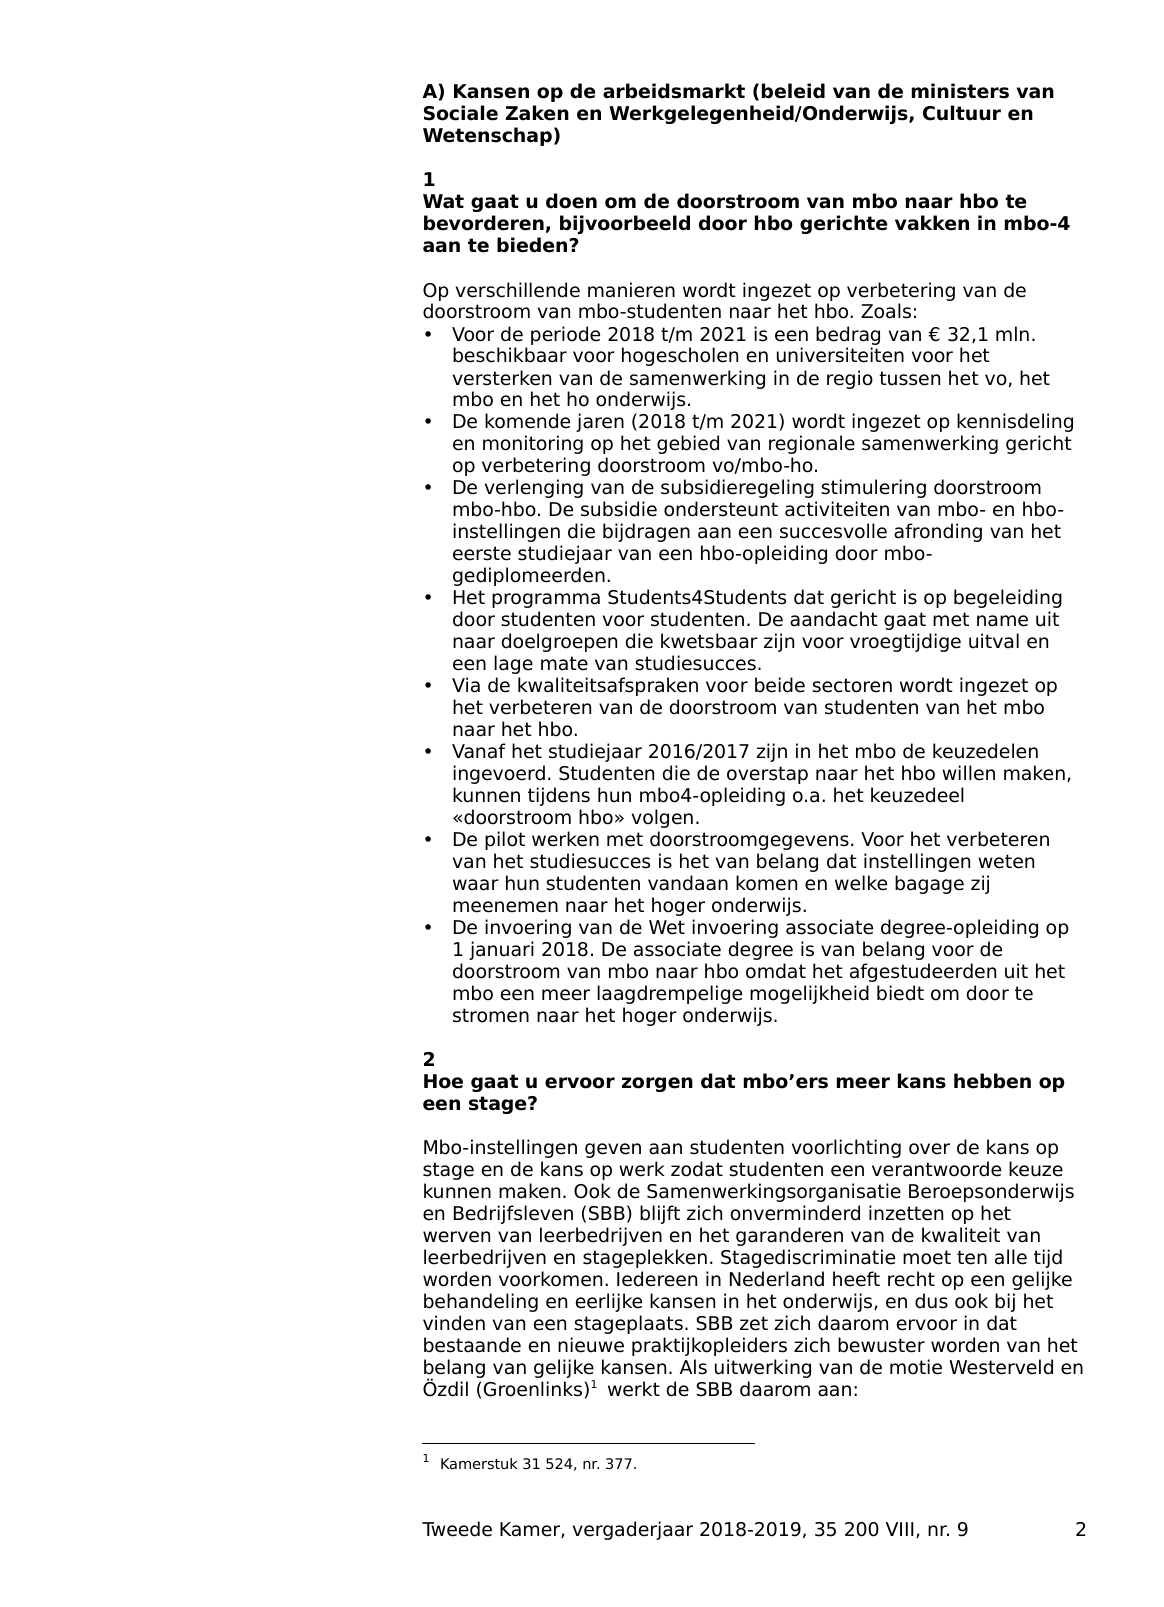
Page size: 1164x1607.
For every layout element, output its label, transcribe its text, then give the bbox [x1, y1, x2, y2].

text Hoe gaat u ervoor zorgen dat mbo’ers meer kans hebben op een stage? [422, 1071, 1087, 1115]
text • De invoering van de Wet invoering associate degree-opleiding op 1 januari 2018. De associate degree is van belang voor de doorstroom van mbo naar hbo omdat het afgestudeerden uit het mbo een meer laagdrempelige mogelijkheid biedt om door te stromen naar het hoger onderwijs. [422, 917, 1087, 1027]
text Mbo-instellingen geven aan studenten voorlichting over de kans op stage en de kans op werk zodat studenten een verantwoorde keuze kunnen maken. Ook de Samenwerkingsorganisatie Beroepsonderwijs en Bedrijfsleven (SBB) blijft zich onverminderd inzetten op het werven van leerbedrijven en het garanderen van de kwaliteit van leerbedrijven en stageplekken. Stagediscriminatie moet ten alle tijd worden voorkomen. Iedereen in Nederland heeft recht op een gelijke behandeling en eerlijke kansen in het onderwijs, en dus ook bij het vinden van een stageplaats. SBB zet zich daarom ervoor in dat bestaande en nieuwe praktijkopleiders zich bewuster worden van het belang van gelijke kansen. Als uitwerking van de motie Westerveld en Özdil (Groenlinks) werkt de SBB daarom aan: [422, 1137, 1087, 1401]
text • Het programma Students4Students dat gericht is op begeleiding door studenten voor studenten. De aandacht gaat met name uit naar doelgroepen die kwetsbaar zijn voor vroegtijdige uitval en een lage mate van studiesucces. [422, 587, 1087, 675]
text • De verlenging van de subsidieregeling stimulering doorstroom mbo-hbo. De subsidie ondersteunt activiteiten van mbo- en hbo-instellingen die bijdragen aan een succesvolle afronding van het eerste studiejaar van een hbo-opleiding door mbo-gediplomeerden. [422, 477, 1087, 587]
subtitle A) Kansen op de arbeidsmarkt (beleid van de ministers van Sociale Zaken en Werkgelegenheid/Onderwijs, Cultuur en Wetenschap) [422, 81, 1087, 147]
text 1 [422, 169, 1087, 191]
text 2 [422, 1049, 1087, 1071]
text Kamerstuk 31 524, nr. 377. [422, 1452, 1087, 1474]
text Wat gaat u doen om de doorstroom van mbo naar hbo te bevorderen, bijvoorbeeld door hbo gerichte vakken in mbo-4 aan te bieden? [422, 191, 1087, 257]
text • De pilot werken met doorstroomgegevens. Voor het verbeteren van het studiesucces is het van belang dat instellingen weten waar hun studenten vandaan komen en welke bagage zij meenemen naar het hoger onderwijs. [422, 829, 1087, 917]
text Op verschillende manieren wordt ingezet op verbetering van de doorstroom van mbo-studenten naar het hbo. Zoals: [422, 279, 1087, 323]
text • De komende jaren (2018 t/m 2021) wordt ingezet op kennisdeling en monitoring op het gebied van regionale samenwerking gericht op verbetering doorstroom vo/mbo-ho. [422, 411, 1087, 477]
text • Via de kwaliteitsafspraken voor beide sectoren wordt ingezet op het verbeteren van de doorstroom van studenten van het mbo naar het hbo. [422, 675, 1087, 741]
text • Vanaf het studiejaar 2016/2017 zijn in het mbo de keuzedelen ingevoerd. Studenten die de overstap naar het hbo willen maken, kunnen tijdens hun mbo4-opleiding o.a. het keuzedeel «doorstroom hbo» volgen. [422, 741, 1087, 829]
text • Voor de periode 2018 t/m 2021 is een bedrag van € 32,1 mln. beschikbaar voor hogescholen en universiteiten voor het versterken van de samenwerking in de regio tussen het vo, het mbo en het ho onderwijs. [422, 323, 1087, 411]
